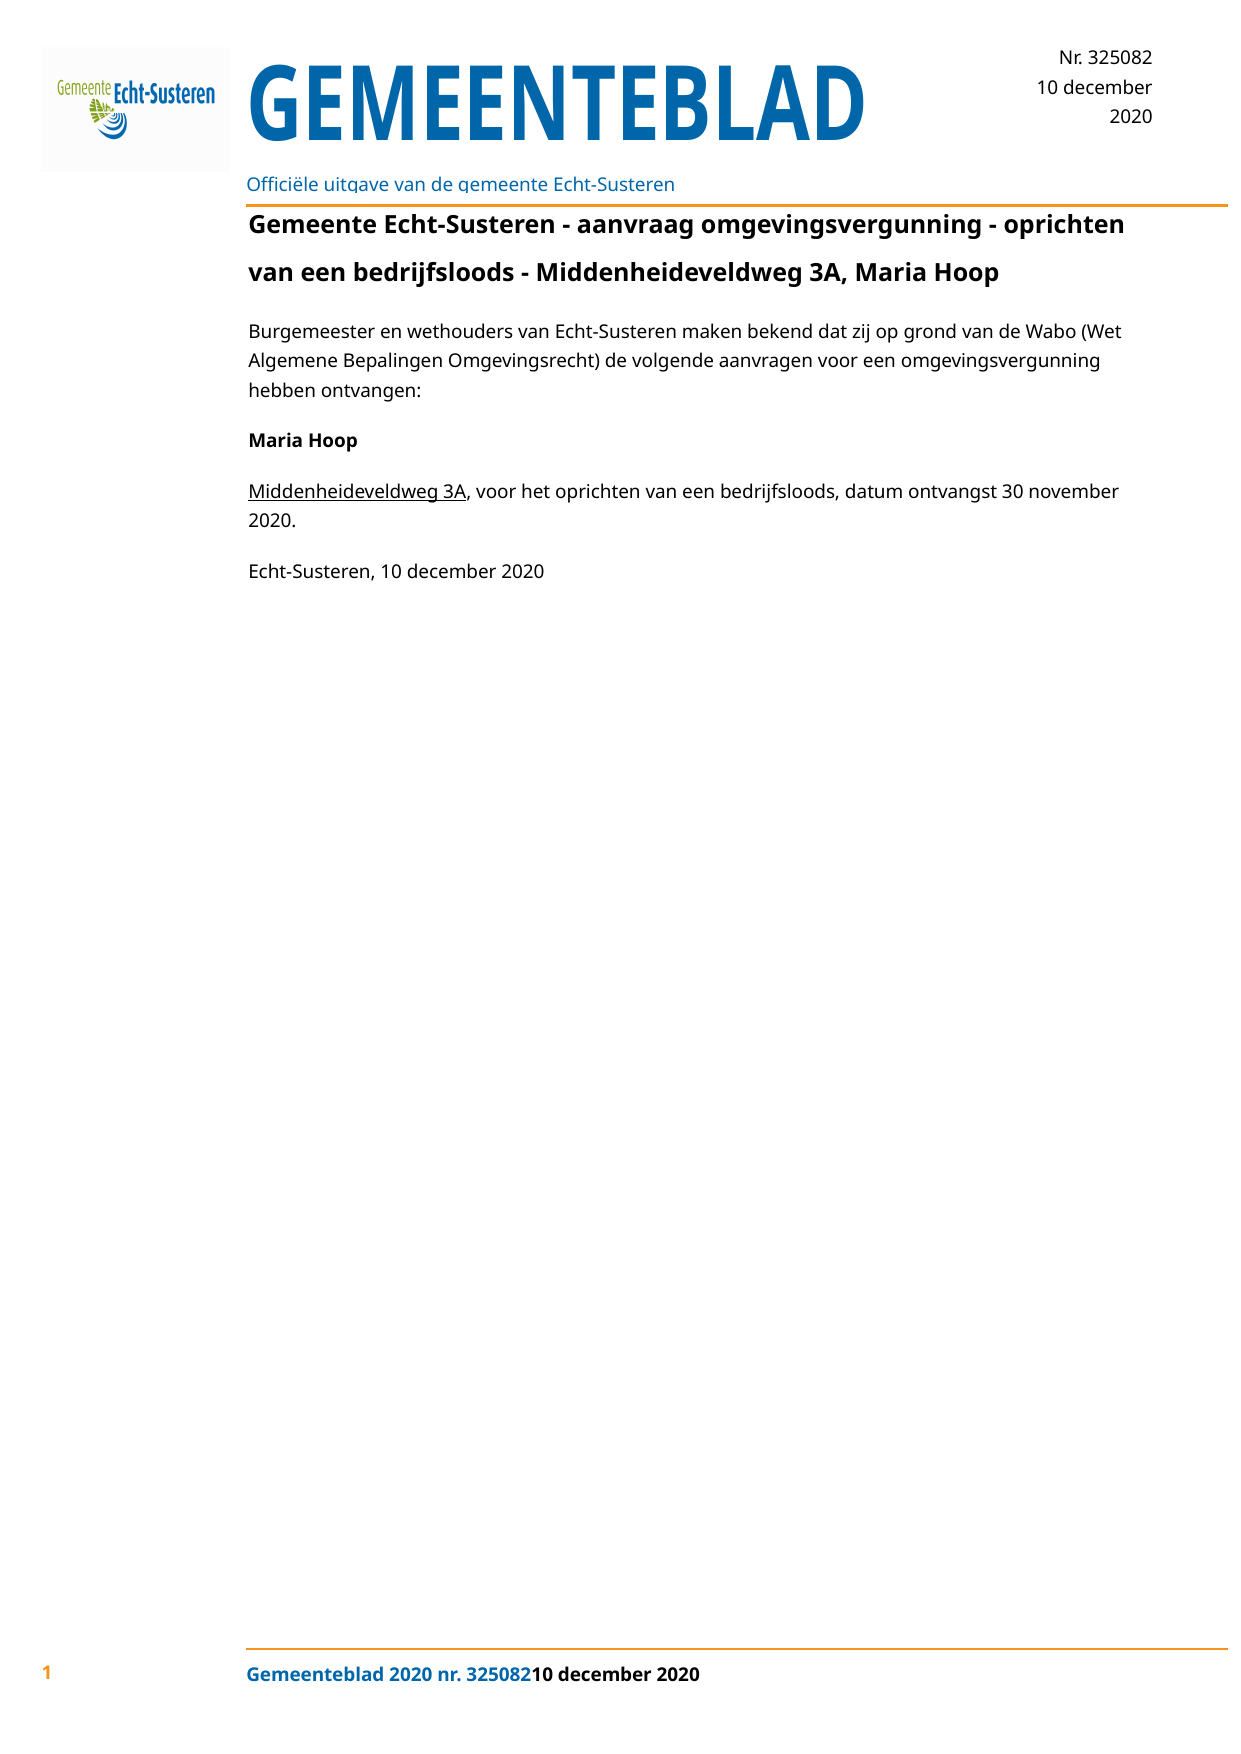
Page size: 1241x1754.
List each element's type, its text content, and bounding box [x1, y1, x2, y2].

text Gemeente Echt-Susteren - aanvraag omgevingsvergunning - oprichten van een bedrijfsloods - Middenheideveldweg 3A, Maria Hoop [248, 207, 1152, 288]
picture [41, 47, 231, 172]
text Echt-Susteren, 10 december 2020 [248, 558, 1152, 584]
text Burgemeester en wethouders van Echt-Susteren maken bekend dat zij op grond van de Wabo (Wet Algemene Bepalingen Omgevingsrecht) de volgende aanvragen voor een omgevingsvergunning hebben ontvangen: [248, 318, 1152, 403]
text Maria Hoop [248, 427, 1152, 453]
text Middenheideveldweg 3A, voor het oprichten van een bedrijfsloods, datum ontvangst 30 november 2020. [248, 478, 1152, 533]
